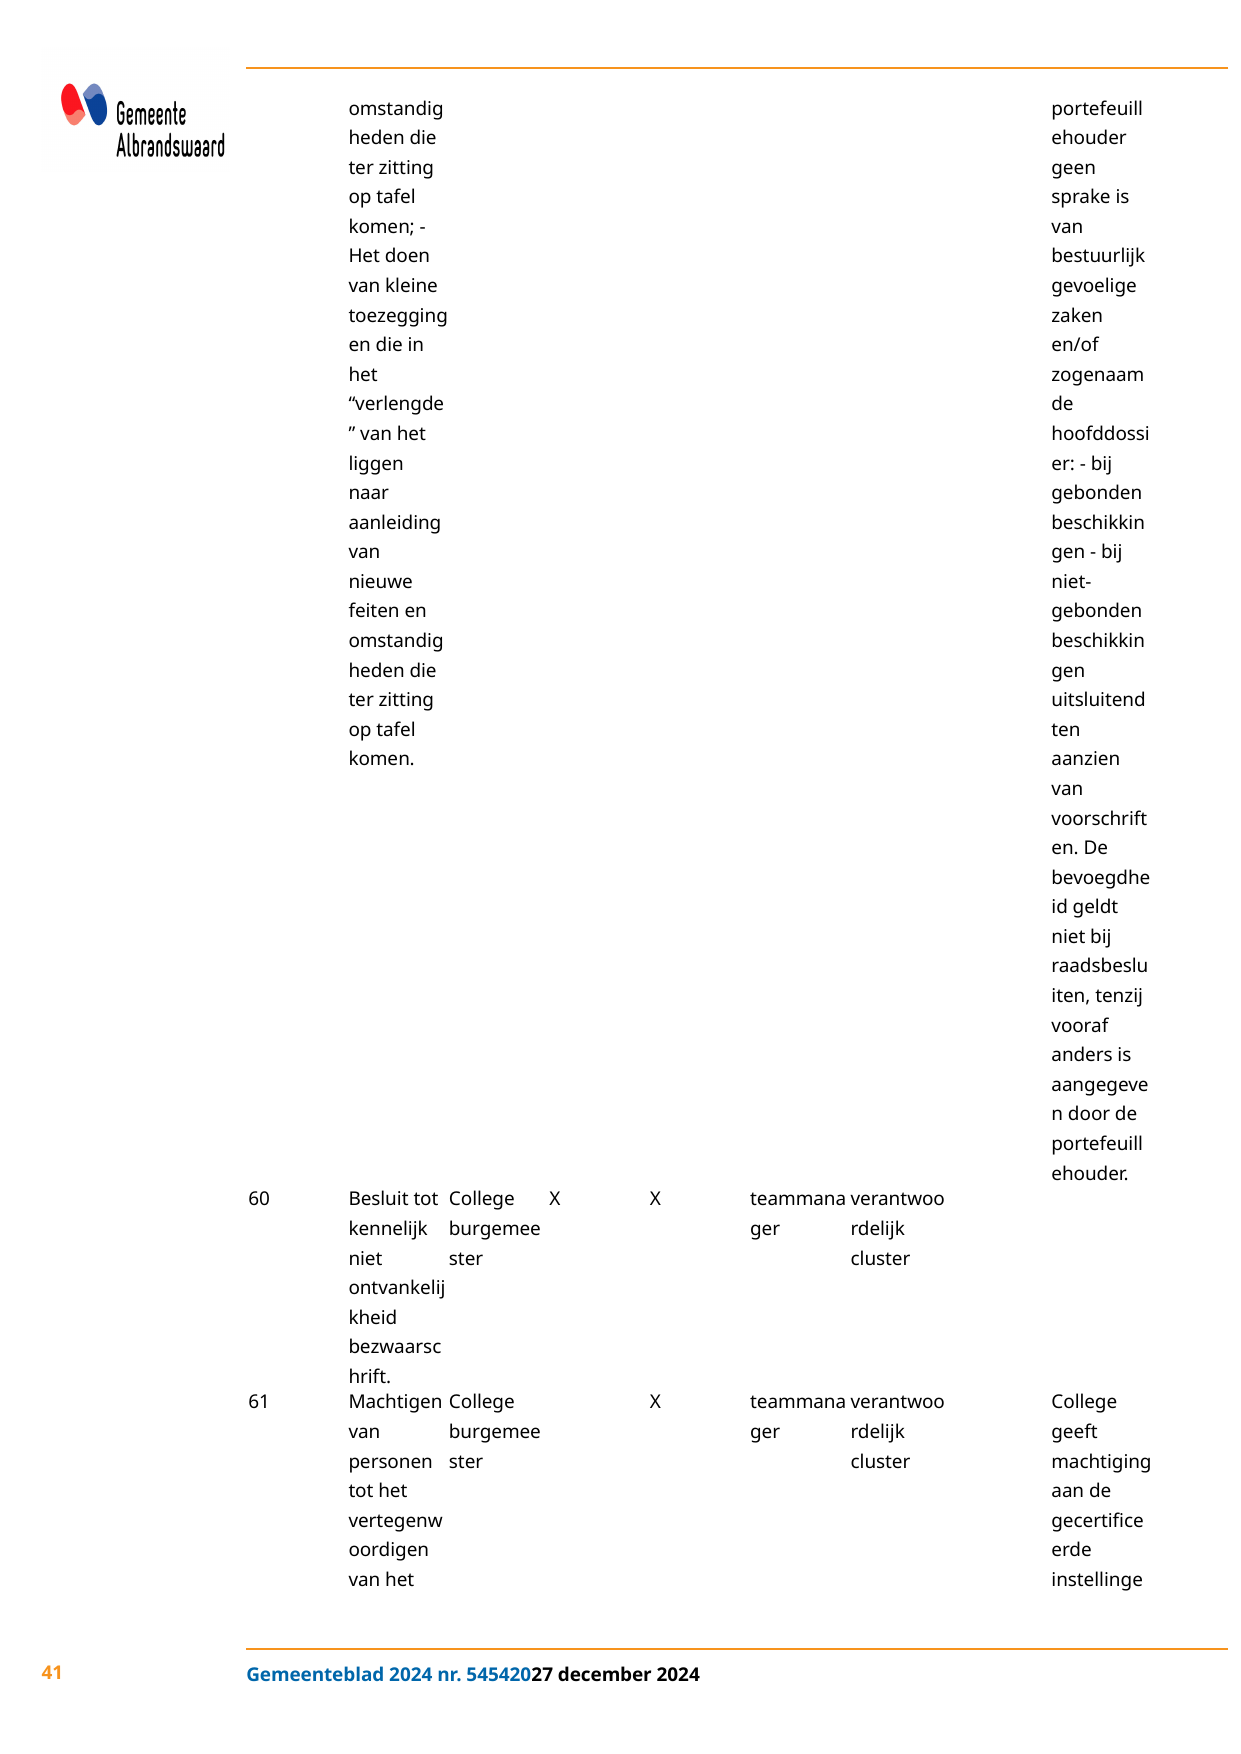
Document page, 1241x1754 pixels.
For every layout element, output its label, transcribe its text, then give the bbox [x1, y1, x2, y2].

table_cell [1051, 1186, 1152, 1389]
table_cell verantwoordelijk cluster [850, 1389, 951, 1592]
table_cell [951, 1186, 1051, 1389]
table_cell Machtigen van personen tot het vertegenwoordigen van het [348, 1389, 449, 1592]
table_cell [650, 95, 750, 1186]
table_cell teammanager [750, 1186, 850, 1389]
table_cell verantwoordelijk cluster [850, 1186, 951, 1389]
table_cell [248, 95, 348, 1186]
table_cell [951, 95, 1051, 1186]
table_cell omstandigheden die ter zitting op tafel komen; - Het doen van kleine toezeggingen die in het “verlengde” van het liggen naar aanleiding van nieuwe feiten en omstandigheden die ter zitting op tafel komen. [348, 95, 449, 1186]
table_cell [850, 95, 951, 1186]
table_cell teammanager [750, 1389, 850, 1592]
table_cell [549, 95, 649, 1186]
table_cell 60 [248, 1186, 348, 1389]
table_cell College geeft machtiging aan de gecertificeerde instellinge [1051, 1389, 1152, 1592]
table_cell [549, 1389, 649, 1592]
table_cell Besluit tot kennelijk niet ontvankelijkheid bezwaarschrift. [348, 1186, 449, 1389]
table_cell [449, 95, 549, 1186]
table_cell portefeuillehouder geen sprake is van bestuurlijk gevoelige zaken en/of zogenaamde hoofddossier: - bij gebonden beschikkingen - bij niet-gebonden beschikkingen uitsluitend ten aanzien van voorschriften. De bevoegdheid geldt niet bij raadsbesluiten, tenzij vooraf anders is aangegeven door de portefeuillehouder. [1051, 95, 1152, 1186]
table_cell [750, 95, 850, 1186]
table_cell X [650, 1389, 750, 1592]
table_cell 61 [248, 1389, 348, 1592]
picture [41, 47, 231, 172]
table_cell X [650, 1186, 750, 1389]
table_cell [951, 1389, 1051, 1592]
table_cell College burgemeester [449, 1389, 549, 1592]
table_cell X [549, 1186, 649, 1389]
table_cell College burgemeester [449, 1186, 549, 1389]
